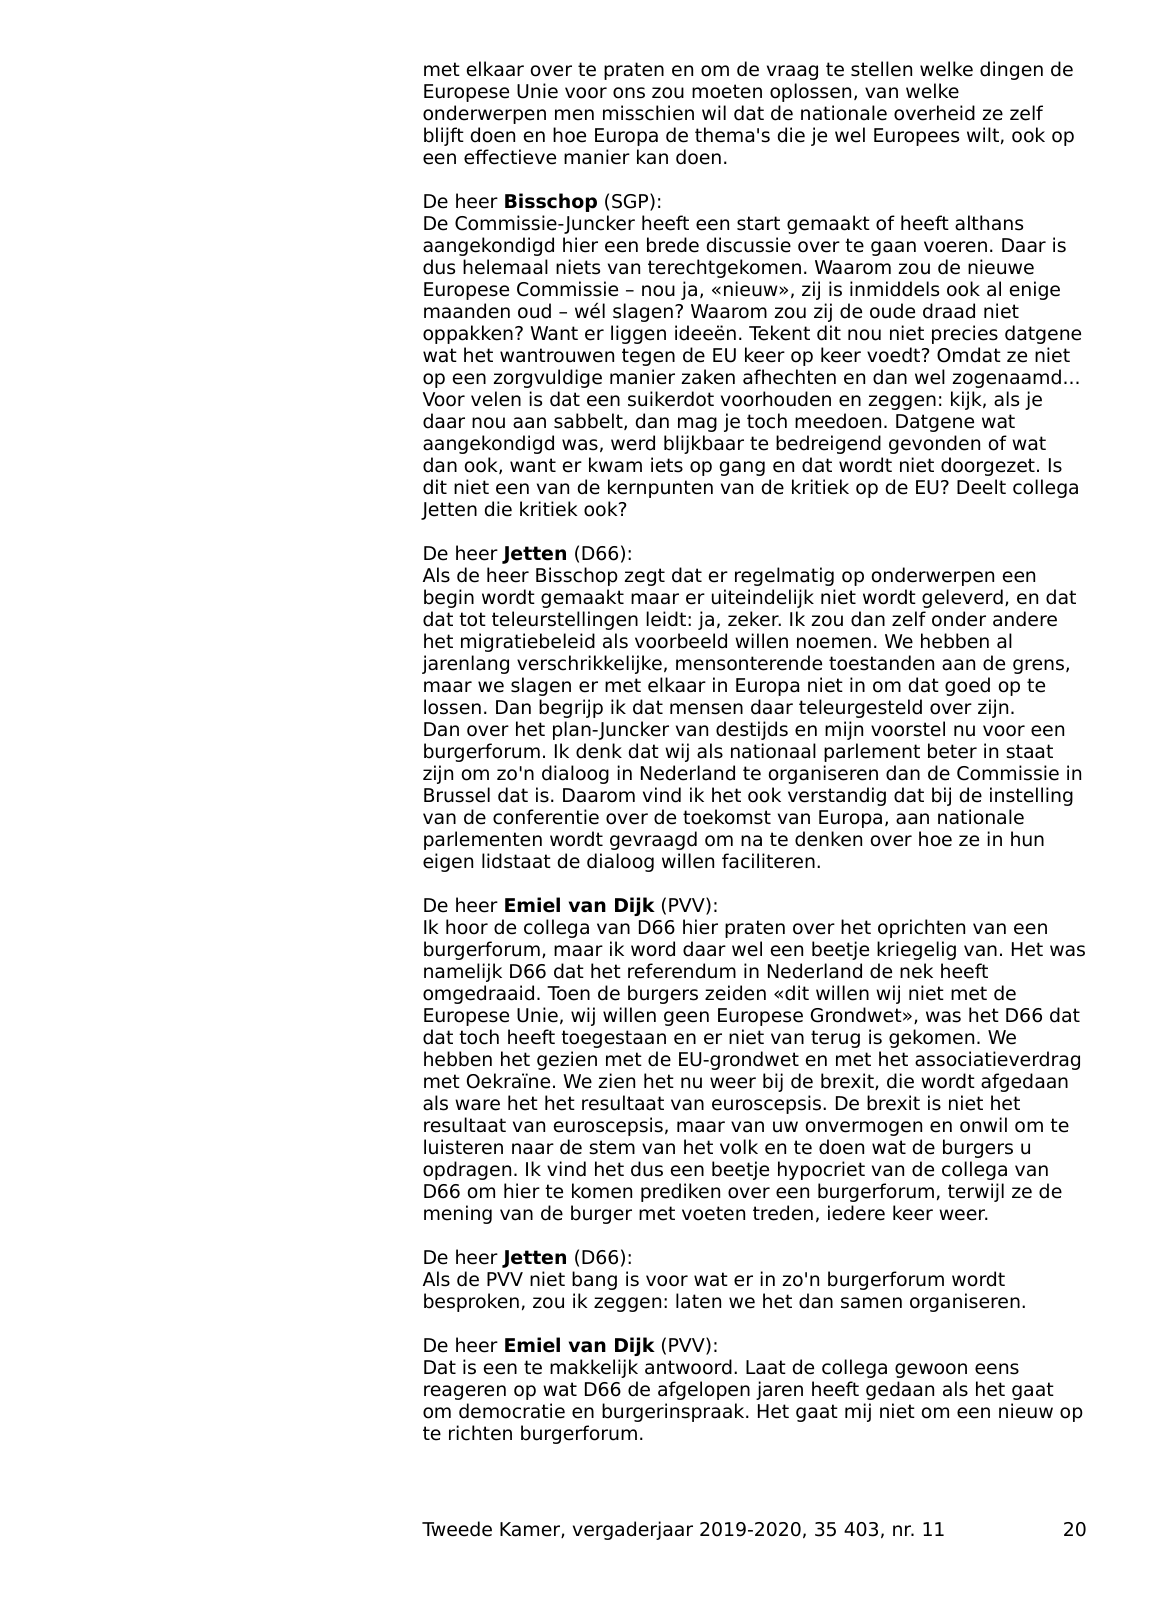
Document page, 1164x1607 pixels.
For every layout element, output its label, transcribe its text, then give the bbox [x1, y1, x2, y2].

text De heer Bisschop (SGP): [422, 191, 1087, 213]
text Dan over het plan-Juncker van destijds en mijn voorstel nu voor een burgerforum. Ik denk dat wij als nationaal parlement beter in staat zijn om zo'n dialoog in Nederland te organiseren dan de Commissie in Brussel dat is. Daarom vind ik het ook verstandig dat bij de instelling van de conferentie over de toekomst van Europa, aan nationale parlementen wordt gevraagd om na te denken over hoe ze in hun eigen lidstaat de dialoog willen faciliteren. [422, 719, 1087, 873]
text De heer Jetten (D66): [422, 543, 1087, 565]
text Ik hoor de collega van D66 hier praten over het oprichten van een burgerforum, maar ik word daar wel een beetje kriegelig van. Het was namelijk D66 dat het referendum in Nederland de nek heeft omgedraaid. Toen de burgers zeiden «dit willen wij niet met de Europese Unie, wij willen geen Europese Grondwet», was het D66 dat dat toch heeft toegestaan en er niet van terug is gekomen. We hebben het gezien met de EU-grondwet en met het associatieverdrag met Oekraïne. We zien het nu weer bij de brexit, die wordt afgedaan als ware het het resultaat van euroscepsis. De brexit is niet het resultaat van euroscepsis, maar van uw onvermogen en onwil om te luisteren naar de stem van het volk en te doen wat de burgers u opdragen. Ik vind het dus een beetje hypocriet van de collega van D66 om hier te komen prediken over een burgerforum, terwijl ze de mening van de burger met voeten treden, iedere keer weer. [422, 917, 1087, 1224]
text Dat is een te makkelijk antwoord. Laat de collega gewoon eens reageren op wat D66 de afgelopen jaren heeft gedaan als het gaat om democratie en burgerinspraak. Het gaat mij niet om een nieuw op te richten burgerforum. [422, 1357, 1087, 1445]
text Als de PVV niet bang is voor wat er in zo'n burgerforum wordt besproken, zou ik zeggen: laten we het dan samen organiseren. [422, 1269, 1087, 1313]
text De heer Jetten (D66): [422, 1247, 1087, 1269]
text De heer Emiel van Dijk (PVV): [422, 895, 1087, 917]
text met elkaar over te praten en om de vraag te stellen welke dingen de Europese Unie voor ons zou moeten oplossen, van welke onderwerpen men misschien wil dat de nationale overheid ze zelf blijft doen en hoe Europa de thema's die je wel Europees wilt, ook op een effectieve manier kan doen. [422, 59, 1087, 169]
text Als de heer Bisschop zegt dat er regelmatig op onderwerpen een begin wordt gemaakt maar er uiteindelijk niet wordt geleverd, en dat dat tot teleurstellingen leidt: ja, zeker. Ik zou dan zelf onder andere het migratiebeleid als voorbeeld willen noemen. We hebben al jarenlang verschrikkelijke, mensonterende toestanden aan de grens, maar we slagen er met elkaar in Europa niet in om dat goed op te lossen. Dan begrijp ik dat mensen daar teleurgesteld over zijn. [422, 565, 1087, 719]
text De Commissie-Juncker heeft een start gemaakt of heeft althans aangekondigd hier een brede discussie over te gaan voeren. Daar is dus helemaal niets van terechtgekomen. Waarom zou de nieuwe Europese Commissie – nou ja, «nieuw», zij is inmiddels ook al enige maanden oud – wél slagen? Waarom zou zij de oude draad niet oppakken? Want er liggen ideeën. Tekent dit nou niet precies datgene wat het wantrouwen tegen de EU keer op keer voedt? Omdat ze niet op een zorgvuldige manier zaken afhechten en dan wel zogenaamd... Voor velen is dat een suikerdot voorhouden en zeggen: kijk, als je daar nou aan sabbelt, dan mag je toch meedoen. Datgene wat aangekondigd was, werd blijkbaar te bedreigend gevonden of wat dan ook, want er kwam iets op gang en dat wordt niet doorgezet. Is dit niet een van de kernpunten van de kritiek op de EU? Deelt collega Jetten die kritiek ook? [422, 213, 1087, 521]
text De heer Emiel van Dijk (PVV): [422, 1335, 1087, 1357]
